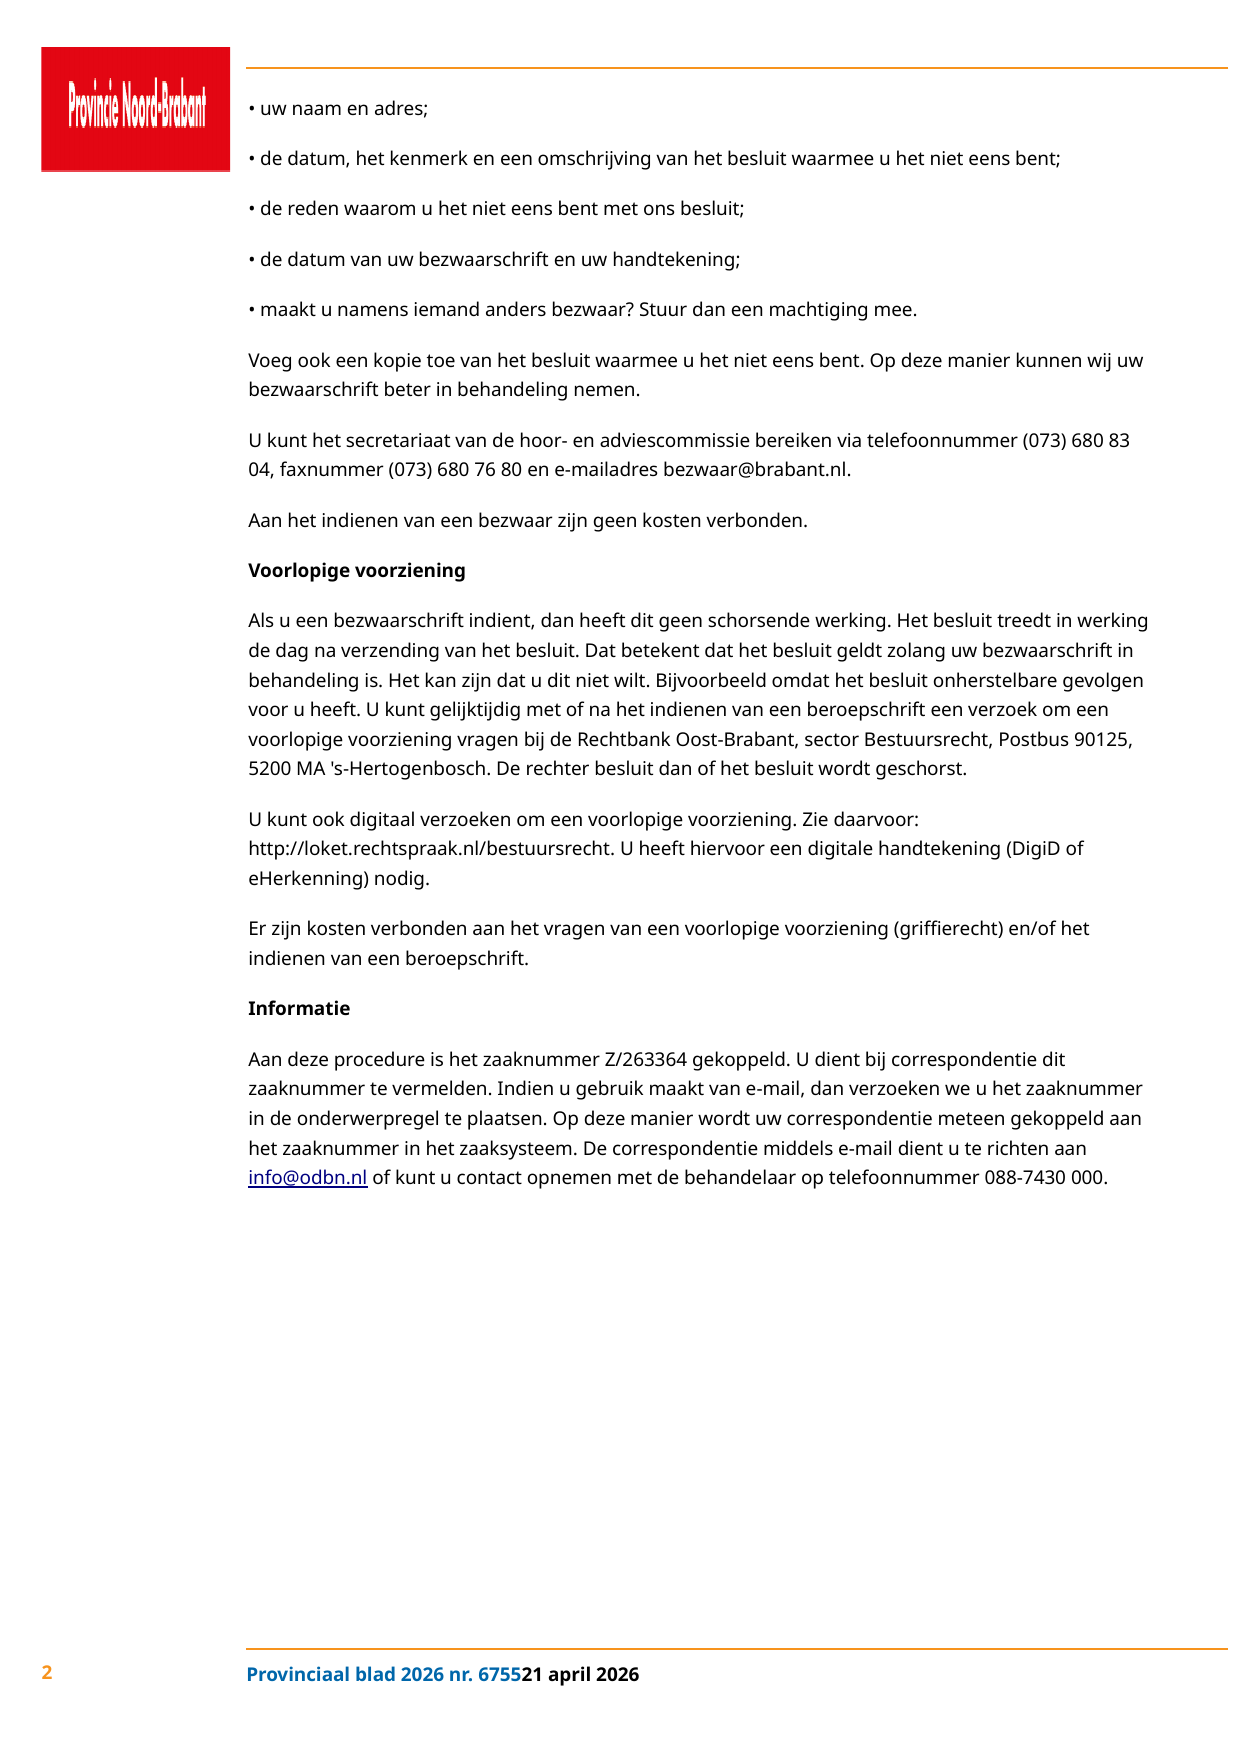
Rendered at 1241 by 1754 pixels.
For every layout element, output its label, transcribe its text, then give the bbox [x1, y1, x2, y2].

text • maakt u namens iemand anders bezwaar? Stuur dan een machtiging mee. [248, 296, 1152, 322]
text Aan deze procedure is het zaaknummer Z/263364 gekoppeld. U dient bij correspondentie dit zaaknummer te vermelden. Indien u gebruik maakt van e-mail, dan verzoeken we u het zaaknummer in de onderwerpregel te plaatsen. Op deze manier wordt uw correspondentie meteen gekoppeld aan het zaaknummer in het zaaksysteem. De correspondentie middels e-mail dient u te richten aan info@odbn.nl of kunt u contact opnemen met de behandelaar op telefoonnummer 088-7430 000. [248, 1046, 1152, 1190]
text • uw naam en adres; [248, 95, 1152, 121]
text Aan het indienen van een bezwaar zijn geen kosten verbonden. [248, 507, 1152, 533]
text U kunt het secretariaat van de hoor- en adviescommissie bereiken via telefoonnummer (073) 680 83 04, faxnummer (073) 680 76 80 en e-mailadres bezwaar@brabant.nl. [248, 427, 1152, 482]
text Voeg ook een kopie toe van het besluit waarmee u het niet eens bent. Op deze manier kunnen wij uw bezwaarschrift beter in behandeling nemen. [248, 347, 1152, 402]
text Informatie [248, 996, 1152, 1021]
picture [41, 47, 231, 172]
text Als u een bezwaarschrift indient, dan heeft dit geen schorsende werking. Het besluit treedt in werking de dag na verzending van het besluit. Dat betekent dat het besluit geldt zolang uw bezwaarschrift in behandeling is. Het kan zijn dat u dit niet wilt. Bijvoorbeeld omdat het besluit onherstelbare gevolgen voor u heeft. U kunt gelijktijdig met of na het indienen van een beroepschrift een verzoek om een voorlopige voorziening vragen bij de Rechtbank Oost-Brabant, sector Bestuursrecht, Postbus 90125, 5200 MA 's‑Hertogenbosch. De rechter besluit dan of het besluit wordt geschorst. [248, 608, 1152, 781]
text • de datum, het kenmerk en een omschrijving van het besluit waarmee u het niet eens bent; [248, 145, 1152, 171]
text Er zijn kosten verbonden aan het vragen van een voorlopige voorziening (griffierecht) en/of het indienen van een beroepschrift. [248, 916, 1152, 971]
text • de reden waarom u het niet eens bent met ons besluit; [248, 196, 1152, 221]
text U kunt ook digitaal verzoeken om een voorlopige voorziening. Zie daarvoor: http://loket.rechtspraak.nl/bestuursrecht. U heeft hiervoor een digitale handtekening (DigiD of eHerkenning) nodig. [248, 806, 1152, 891]
text • de datum van uw bezwaarschrift en uw handtekening; [248, 246, 1152, 272]
text Voorlopige voorziening [248, 557, 1152, 583]
